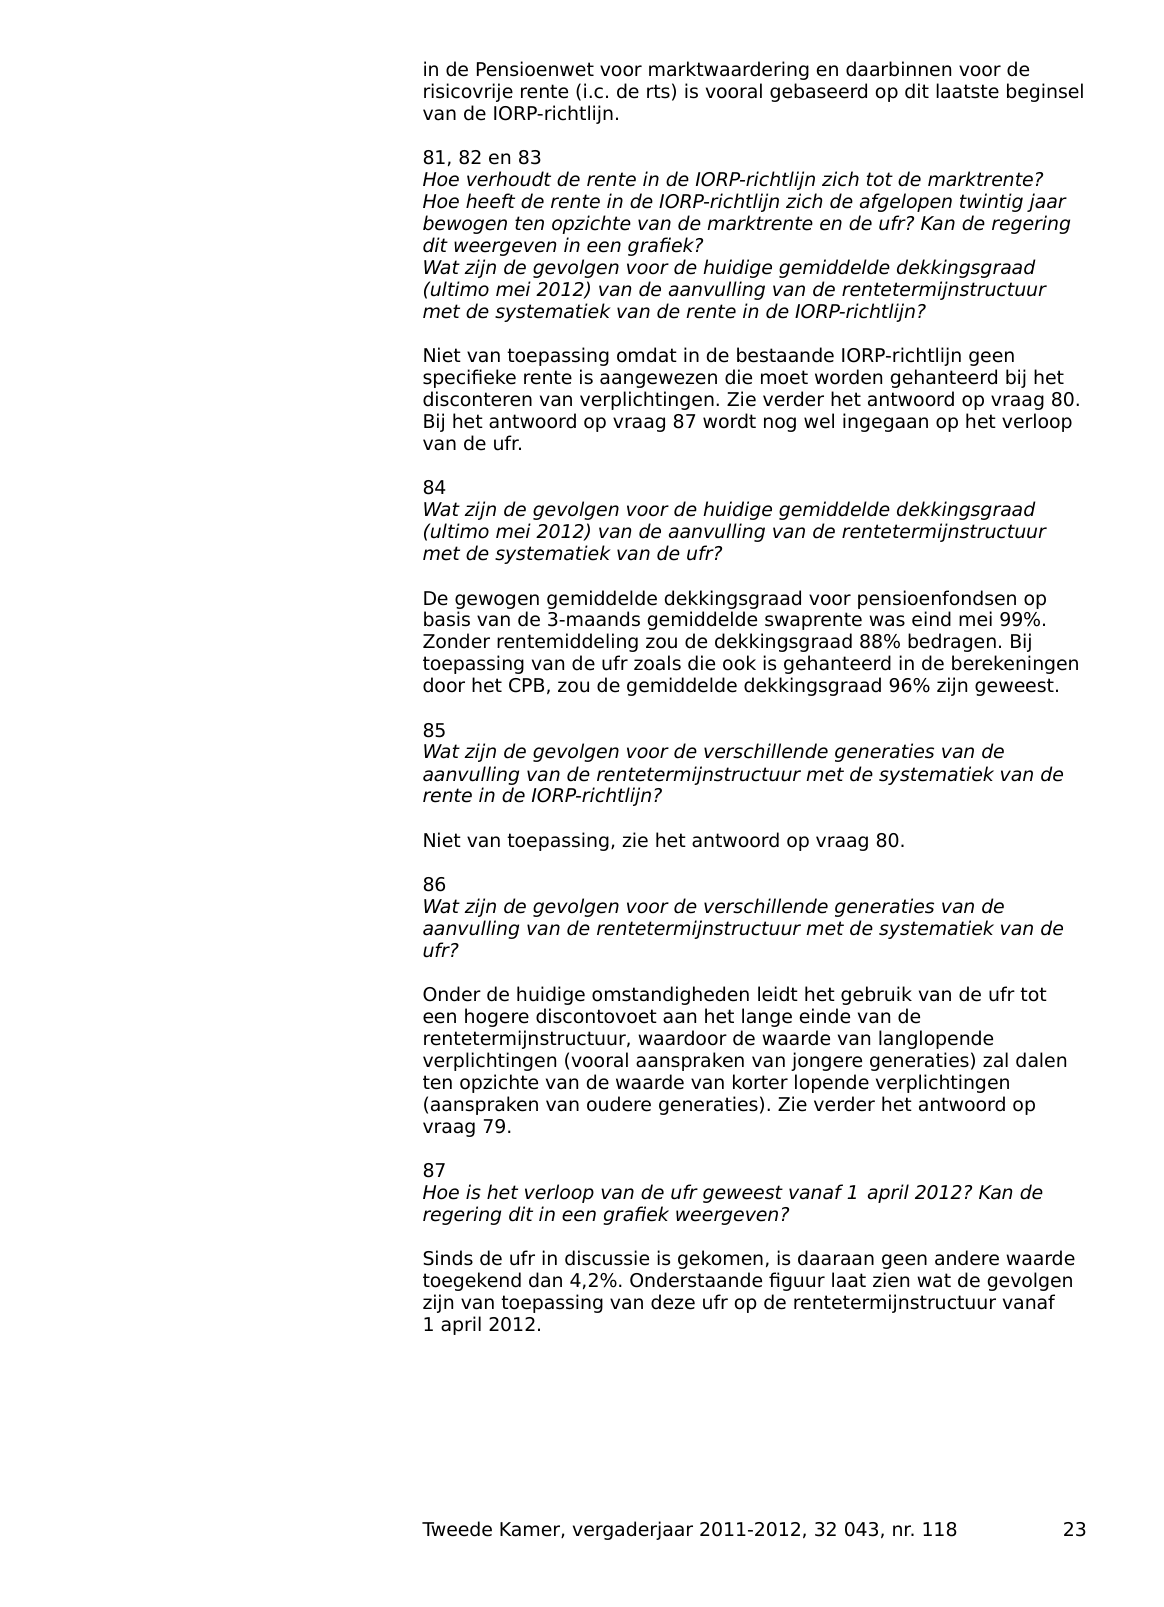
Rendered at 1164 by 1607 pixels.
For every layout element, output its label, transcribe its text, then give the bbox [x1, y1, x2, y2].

text 84 [422, 477, 1087, 499]
text Wat zijn de gevolgen voor de verschillende generaties van de aanvulling van de rentetermijnstructuur met de systematiek van de rente in de IORP-richtlijn? [422, 741, 1087, 807]
text 87 [422, 1160, 1087, 1182]
text Hoe heeft de rente in de IORP-richtlijn zich de afgelopen twintig jaar bewogen ten opzichte van de marktrente en de ufr? Kan de regering dit weergeven in een grafiek? [422, 191, 1087, 257]
text Niet van toepassing omdat in de bestaande IORP-richtlijn geen specifieke rente is aangewezen die moet worden gehanteerd bij het disconteren van verplichtingen. Zie verder het antwoord op vraag 80. Bij het antwoord op vraag 87 wordt nog wel ingegaan op het verloop van de ufr. [422, 345, 1087, 455]
text Sinds de ufr in discussie is gekomen, is daaraan geen andere waarde toegekend dan 4,2%. Onderstaande figuur laat zien wat de gevolgen zijn van toepassing van deze ufr op de rentetermijnstructuur vanaf 1 april 2012. [422, 1248, 1087, 1336]
text Wat zijn de gevolgen voor de huidige gemiddelde dekkingsgraad (ultimo mei 2012) van de aanvulling van de rentetermijnstructuur met de systematiek van de rente in de IORP-richtlijn? [422, 257, 1087, 323]
text 86 [422, 874, 1087, 896]
text Wat zijn de gevolgen voor de verschillende generaties van de aanvulling van de rentetermijnstructuur met de systematiek van de ufr? [422, 896, 1087, 962]
text De gewogen gemiddelde dekkingsgraad voor pensioenfondsen op basis van de 3-maands gemiddelde swaprente was eind mei 99%. Zonder rentemiddeling zou de dekkingsgraad 88% bedragen. Bij toepassing van de ufr zoals die ook is gehanteerd in de berekeningen door het CPB, zou de gemiddelde dekkingsgraad 96% zijn geweest. [422, 587, 1087, 697]
text Hoe is het verloop van de ufr geweest vanaf 1 april 2012? Kan de regering dit in een grafiek weergeven? [422, 1182, 1087, 1226]
text in de Pensioenwet voor marktwaardering en daarbinnen voor de risicovrije rente (i.c. de rts) is vooral gebaseerd op dit laatste beginsel van de IORP-richtlijn. [422, 59, 1087, 125]
text Onder de huidige omstandigheden leidt het gebruik van de ufr tot een hogere discontovoet aan het lange einde van de rentetermijnstructuur, waardoor de waarde van langlopende verplichtingen (vooral aanspraken van jongere generaties) zal dalen ten opzichte van de waarde van korter lopende verplichtingen (aanspraken van oudere generaties). Zie verder het antwoord op vraag 79. [422, 984, 1087, 1138]
text 81, 82 en 83 [422, 147, 1087, 169]
text Hoe verhoudt de rente in de IORP-richtlijn zich tot de marktrente? [422, 169, 1087, 191]
text 85 [422, 719, 1087, 741]
text Niet van toepassing, zie het antwoord op vraag 80. [422, 829, 1087, 852]
text Wat zijn de gevolgen voor de huidige gemiddelde dekkingsgraad (ultimo mei 2012) van de aanvulling van de rentetermijnstructuur met de systematiek van de ufr? [422, 499, 1087, 565]
